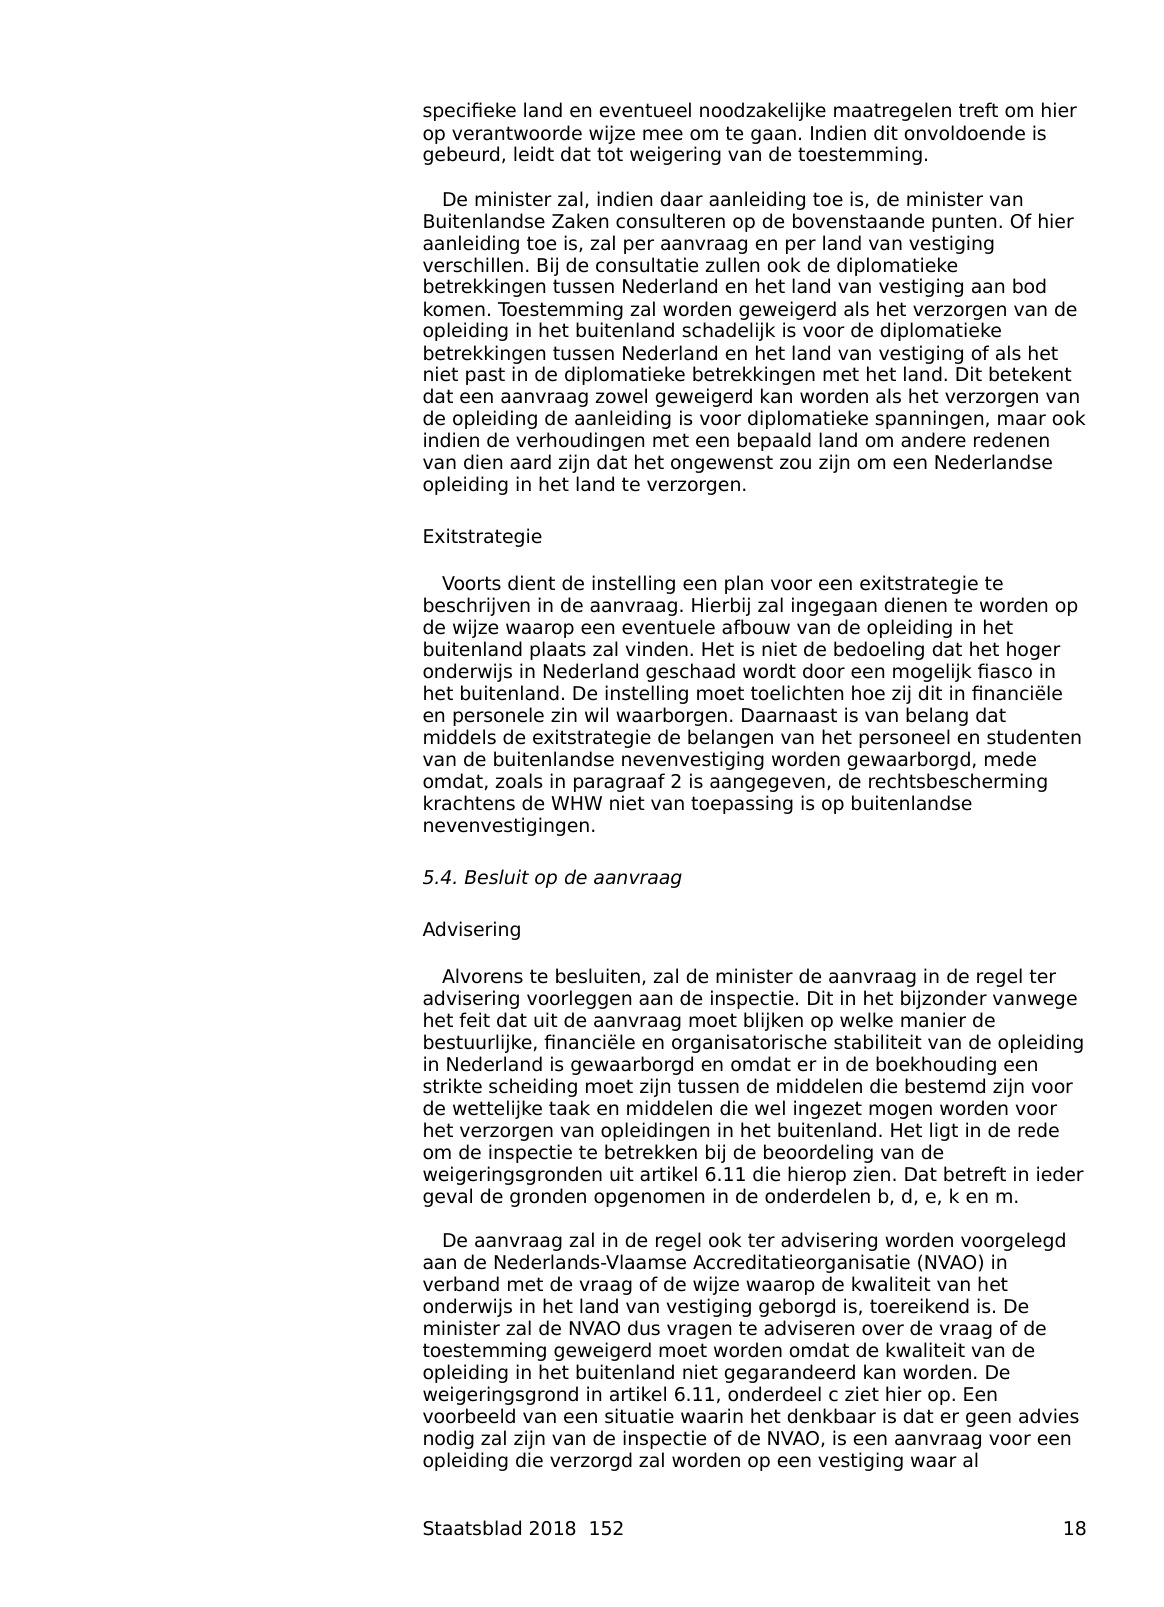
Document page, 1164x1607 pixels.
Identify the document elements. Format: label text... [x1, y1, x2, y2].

text Voorts dient de instelling een plan voor een exitstrategie te beschrijven in de aanvraag. Hierbij zal ingegaan dienen te worden op de wijze waarop een eventuele afbouw van de opleiding in het buitenland plaats zal vinden. Het is niet de bedoeling dat het hoger onderwijs in Nederland geschaad wordt door een mogelijk fiasco in het buitenland. De instelling moet toelichten hoe zij dit in financiële en personele zin wil waarborgen. Daarnaast is van belang dat middels de exitstrategie de belangen van het personeel en studenten van de buitenlandse nevenvestiging worden gewaarborgd, mede omdat, zoals in paragraaf 2 is aangegeven, de rechtsbescherming krachtens de WHW niet van toepassing is op buitenlandse nevenvestigingen. [422, 573, 1087, 837]
subtitle Advisering [422, 919, 1087, 941]
subtitle Exitstrategie [422, 526, 1087, 548]
text De minister zal, indien daar aanleiding toe is, de minister van Buitenlandse Zaken consulteren op de bovenstaande punten. Of hier aanleiding toe is, zal per aanvraag en per land van vestiging verschillen. Bij de consultatie zullen ook de diplomatieke betrekkingen tussen Nederland en het land van vestiging aan bod komen. Toestemming zal worden geweigerd als het verzorgen van de opleiding in het buitenland schadelijk is voor de diplomatieke betrekkingen tussen Nederland en het land van vestiging of als het niet past in de diplomatieke betrekkingen met het land. Dit betekent dat een aanvraag zowel geweigerd kan worden als het verzorgen van de opleiding de aanleiding is voor diplomatieke spanningen, maar ook indien de verhoudingen met een bepaald land om andere redenen van dien aard zijn dat het ongewenst zou zijn om een Nederlandse opleiding in het land te verzorgen. [422, 188, 1087, 496]
subtitle 5.4. Besluit op de aanvraag [422, 867, 1087, 889]
text specifieke land en eventueel noodzakelijke maatregelen treft om hier op verantwoorde wijze mee om te gaan. Indien dit onvoldoende is gebeurd, leidt dat tot weigering van de toestemming. [422, 100, 1087, 166]
text De aanvraag zal in de regel ook ter advisering worden voorgelegd aan de Nederlands-Vlaamse Accreditatieorganisatie (NVAO) in verband met de vraag of de wijze waarop de kwaliteit van het onderwijs in het land van vestiging geborgd is, toereikend is. De minister zal de NVAO dus vragen te adviseren over de vraag of de toestemming geweigerd moet worden omdat de kwaliteit van de opleiding in het buitenland niet gegarandeerd kan worden. De weigeringsgrond in artikel 6.11, onderdeel c ziet hier op. Een voorbeeld van een situatie waarin het denkbaar is dat er geen advies nodig zal zijn van de inspectie of de NVAO, is een aanvraag voor een opleiding die verzorgd zal worden op een vestiging waar al [422, 1230, 1087, 1472]
text Alvorens te besluiten, zal de minister de aanvraag in de regel ter advisering voorleggen aan de inspectie. Dit in het bijzonder vanwege het feit dat uit de aanvraag moet blijken op welke manier de bestuurlijke, financiële en organisatorische stabiliteit van de opleiding in Nederland is gewaarborgd en omdat er in de boekhouding een strikte scheiding moet zijn tussen de middelen die bestemd zijn voor de wettelijke taak en middelen die wel ingezet mogen worden voor het verzorgen van opleidingen in het buitenland. Het ligt in de rede om de inspectie te betrekken bij de beoordeling van de weigeringsgronden uit artikel 6.11 die hierop zien. Dat betreft in ieder geval de gronden opgenomen in de onderdelen b, d, e, k en m. [422, 966, 1087, 1208]
